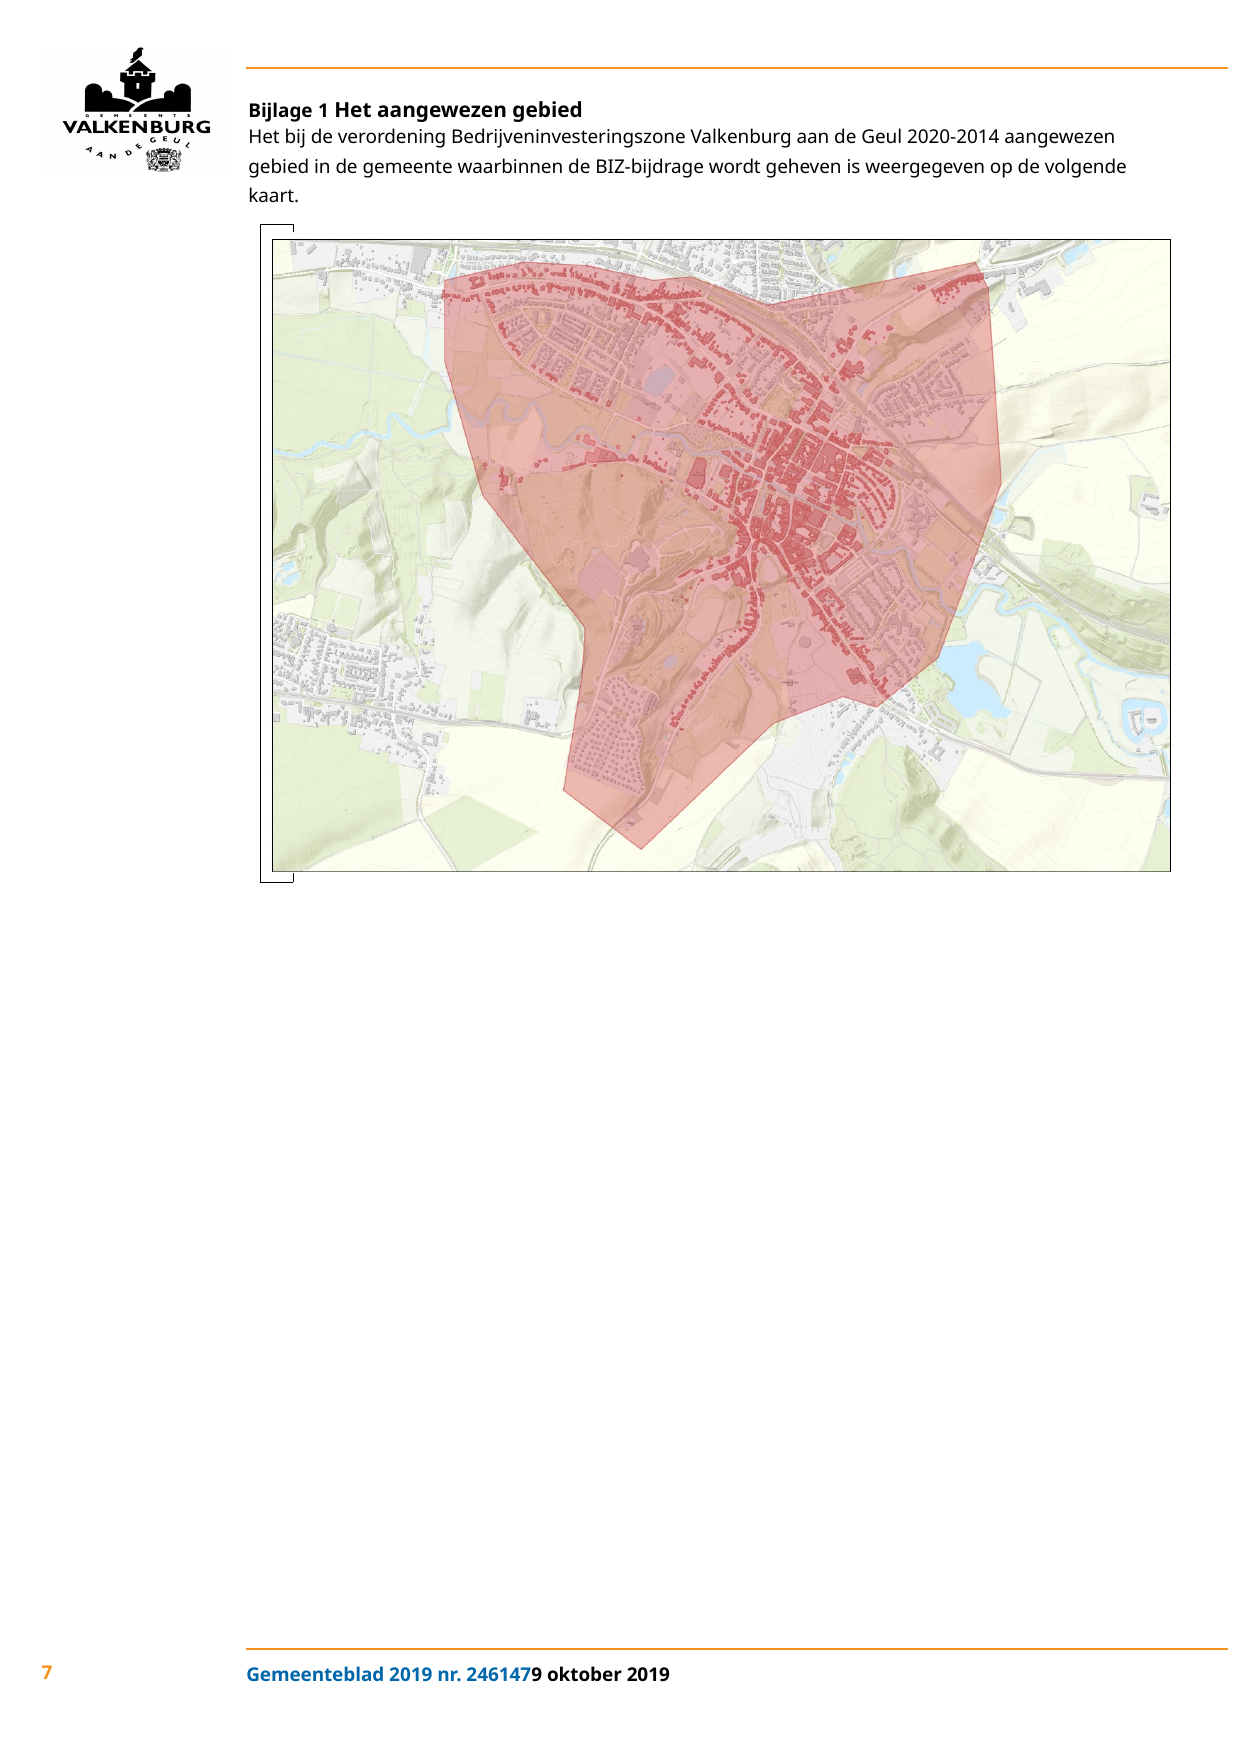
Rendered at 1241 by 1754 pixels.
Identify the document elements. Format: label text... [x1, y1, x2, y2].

text Het bij de verordening Bedrijveninvesteringszone Valkenburg aan de Geul 2020-2014 aangewezen gebied in de gemeente waarbinnen de BIZ-bijdrage wordt geheven is weergegeven op de volgende kaart. [248, 123, 1152, 208]
text Bijlage 1 Het aangewezen gebied [248, 95, 1152, 123]
picture [41, 47, 231, 172]
picture [268, 232, 1173, 873]
